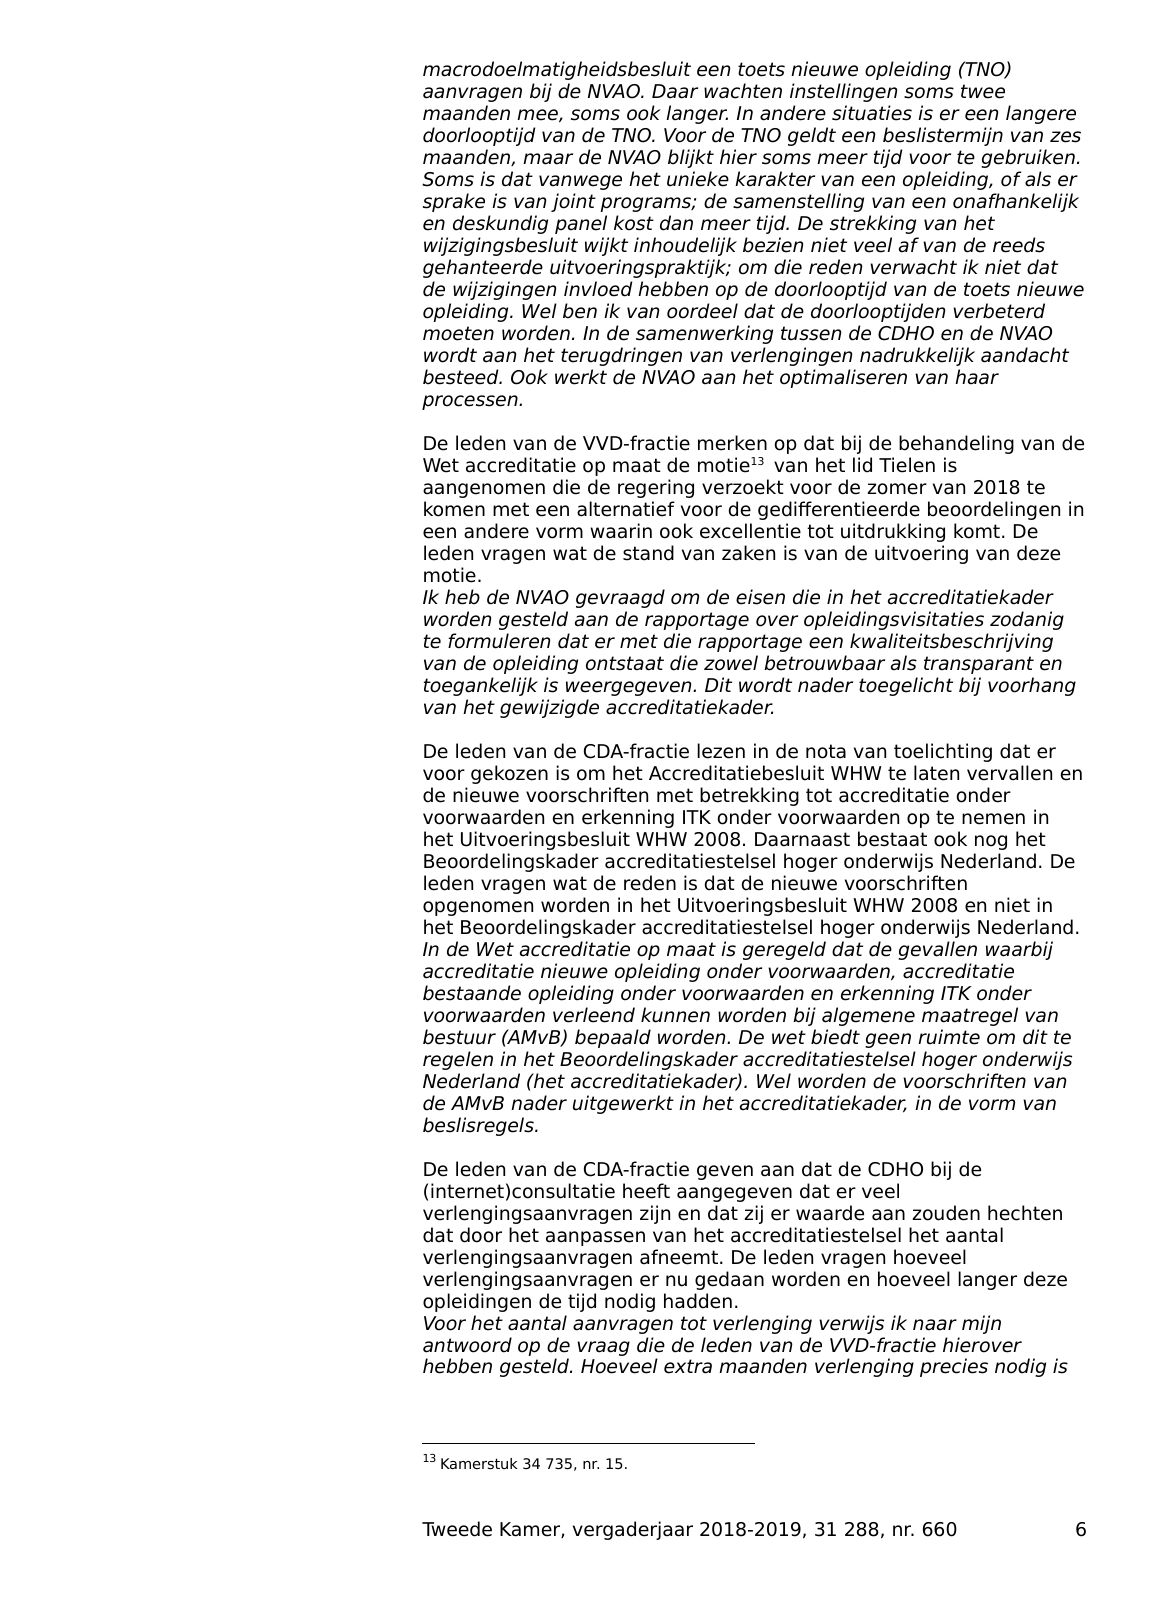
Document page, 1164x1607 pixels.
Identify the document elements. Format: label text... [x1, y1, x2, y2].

text In de Wet accreditatie op maat is geregeld dat de gevallen waarbij accreditatie nieuwe opleiding onder voorwaarden, accreditatie bestaande opleiding onder voorwaarden en erkenning ITK onder voorwaarden verleend kunnen worden bij algemene maatregel van bestuur (AMvB) bepaald worden. De wet biedt geen ruimte om dit te regelen in het Beoordelingskader accreditatiestelsel hoger onderwijs Nederland (het accreditatiekader). Wel worden de voorschriften van de AMvB nader uitgewerkt in het accreditatiekader, in de vorm van beslisregels. [422, 939, 1087, 1136]
text Kamerstuk 34 735, nr. 15. [422, 1452, 1087, 1474]
text macrodoelmatigheidsbesluit een toets nieuwe opleiding (TNO) aanvragen bij de NVAO. Daar wachten instellingen soms twee maanden mee, soms ook langer. In andere situaties is er een langere doorlooptijd van de TNO. Voor de TNO geldt een beslistermijn van zes maanden, maar de NVAO blijkt hier soms meer tijd voor te gebruiken. Soms is dat vanwege het unieke karakter van een opleiding, of als er sprake is van joint programs; de samenstelling van een onafhankelijk en deskundig panel kost dan meer tijd. De strekking van het wijzigingsbesluit wijkt inhoudelijk bezien niet veel af van de reeds gehanteerde uitvoeringspraktijk; om die reden verwacht ik niet dat de wijzigingen invloed hebben op de doorlooptijd van de toets nieuwe opleiding. Wel ben ik van oordeel dat de doorlooptijden verbeterd moeten worden. In de samenwerking tussen de CDHO en de NVAO wordt aan het terugdringen van verlengingen nadrukkelijk aandacht besteed. Ook werkt de NVAO aan het optimaliseren van haar processen. [422, 59, 1087, 411]
text De leden van de CDA-fractie lezen in de nota van toelichting dat er voor gekozen is om het Accreditatiebesluit WHW te laten vervallen en de nieuwe voorschriften met betrekking tot accreditatie onder voorwaarden en erkenning ITK onder voorwaarden op te nemen in het Uitvoeringsbesluit WHW 2008. Daarnaast bestaat ook nog het Beoordelingskader accreditatiestelsel hoger onderwijs Nederland. De leden vragen wat de reden is dat de nieuwe voorschriften opgenomen worden in het Uitvoeringsbesluit WHW 2008 en niet in het Beoordelingskader accreditatiestelsel hoger onderwijs Nederland. [422, 741, 1087, 939]
text Voor het aantal aanvragen tot verlenging verwijs ik naar mijn antwoord op de vraag die de leden van de VVD-fractie hierover hebben gesteld. Hoeveel extra maanden verlenging precies nodig is [422, 1312, 1087, 1378]
text Ik heb de NVAO gevraagd om de eisen die in het accreditatiekader worden gesteld aan de rapportage over opleidingsvisitaties zodanig te formuleren dat er met die rapportage een kwaliteitsbeschrijving van de opleiding ontstaat die zowel betrouwbaar als transparant en toegankelijk is weergegeven. Dit wordt nader toegelicht bij voorhang van het gewijzigde accreditatiekader. [422, 587, 1087, 719]
text De leden van de VVD-fractie merken op dat bij de behandeling van de Wet accreditatie op maat de motie van het lid Tielen is aangenomen die de regering verzoekt voor de zomer van 2018 te komen met een alternatief voor de gedifferentieerde beoordelingen in een andere vorm waarin ook excellentie tot uitdrukking komt. De leden vragen wat de stand van zaken is van de uitvoering van deze motie. [422, 433, 1087, 587]
text De leden van de CDA-fractie geven aan dat de CDHO bij de (internet)consultatie heeft aangegeven dat er veel verlengingsaanvragen zijn en dat zij er waarde aan zouden hechten dat door het aanpassen van het accreditatiestelsel het aantal verlengingsaanvragen afneemt. De leden vragen hoeveel verlengingsaanvragen er nu gedaan worden en hoeveel langer deze opleidingen de tijd nodig hadden. [422, 1159, 1087, 1312]
